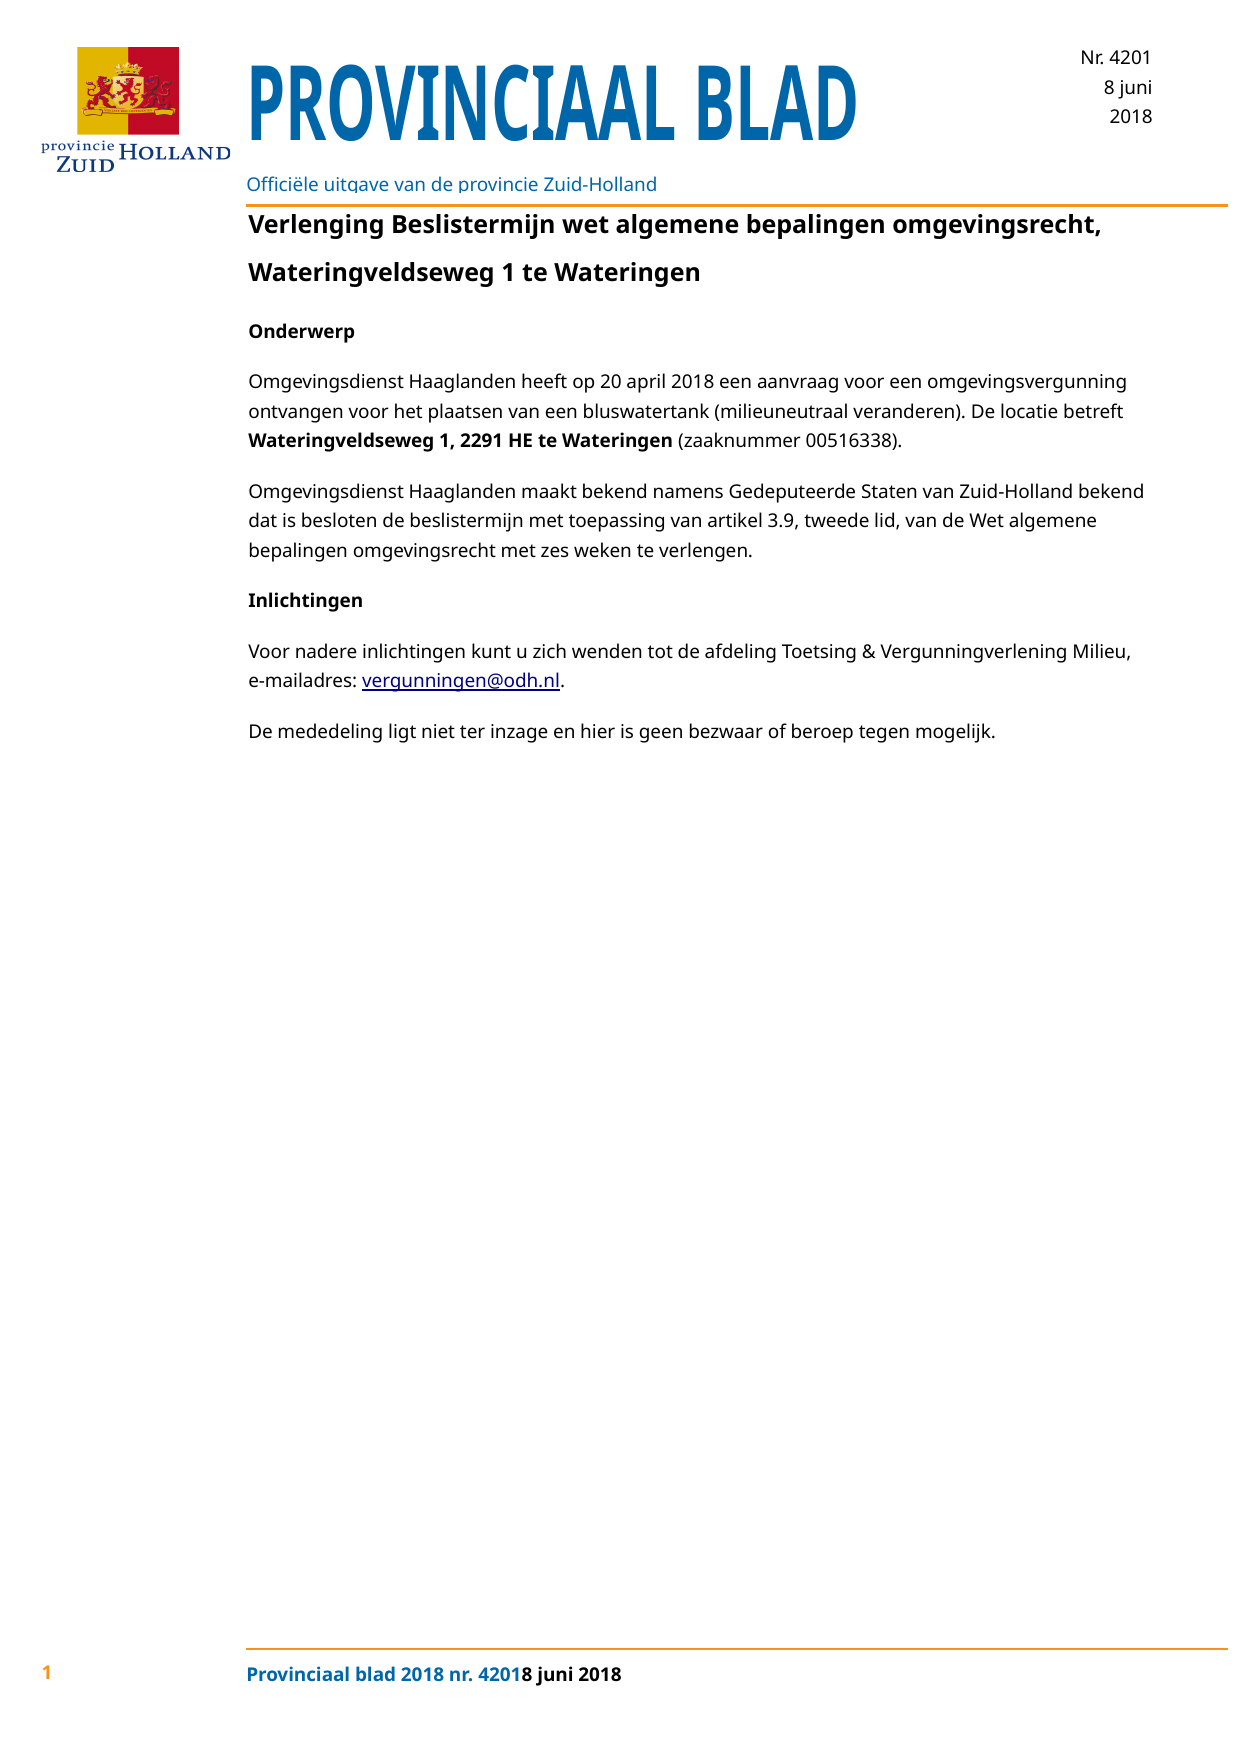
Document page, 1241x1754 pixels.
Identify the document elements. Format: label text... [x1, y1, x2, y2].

text Onderwerp [248, 318, 1152, 344]
text Omgevingsdienst Haaglanden heeft op 20 april 2018 een aanvraag voor een omgevingsvergunning ontvangen voor het plaatsen van een bluswatertank (milieuneutraal veranderen). De locatie betreft Wateringveldseweg 1, 2291 HE te Wateringen (zaaknummer 00516338). [248, 368, 1152, 453]
text Inlichtingen [248, 587, 1152, 613]
text De mededeling ligt niet ter inzage en hier is geen bezwaar of beroep tegen mogelijk. [248, 718, 1152, 744]
text Omgevingsdienst Haaglanden maakt bekend namens Gedeputeerde Staten van Zuid-Holland bekend dat is besloten de beslistermijn met toepassing van artikel 3.9, tweede lid, van de Wet algemene bepalingen omgevingsrecht met zes weken te verlengen. [248, 478, 1152, 563]
text Verlenging Beslistermijn wet algemene bepalingen omgevingsrecht, Wateringveldseweg 1 te Wateringen [248, 207, 1152, 288]
picture [41, 47, 231, 172]
text Voor nadere inlichtingen kunt u zich wenden tot de afdeling Toetsing & Vergunningverlening Milieu, e-mailadres: vergunningen@odh.nl. [248, 638, 1152, 693]
